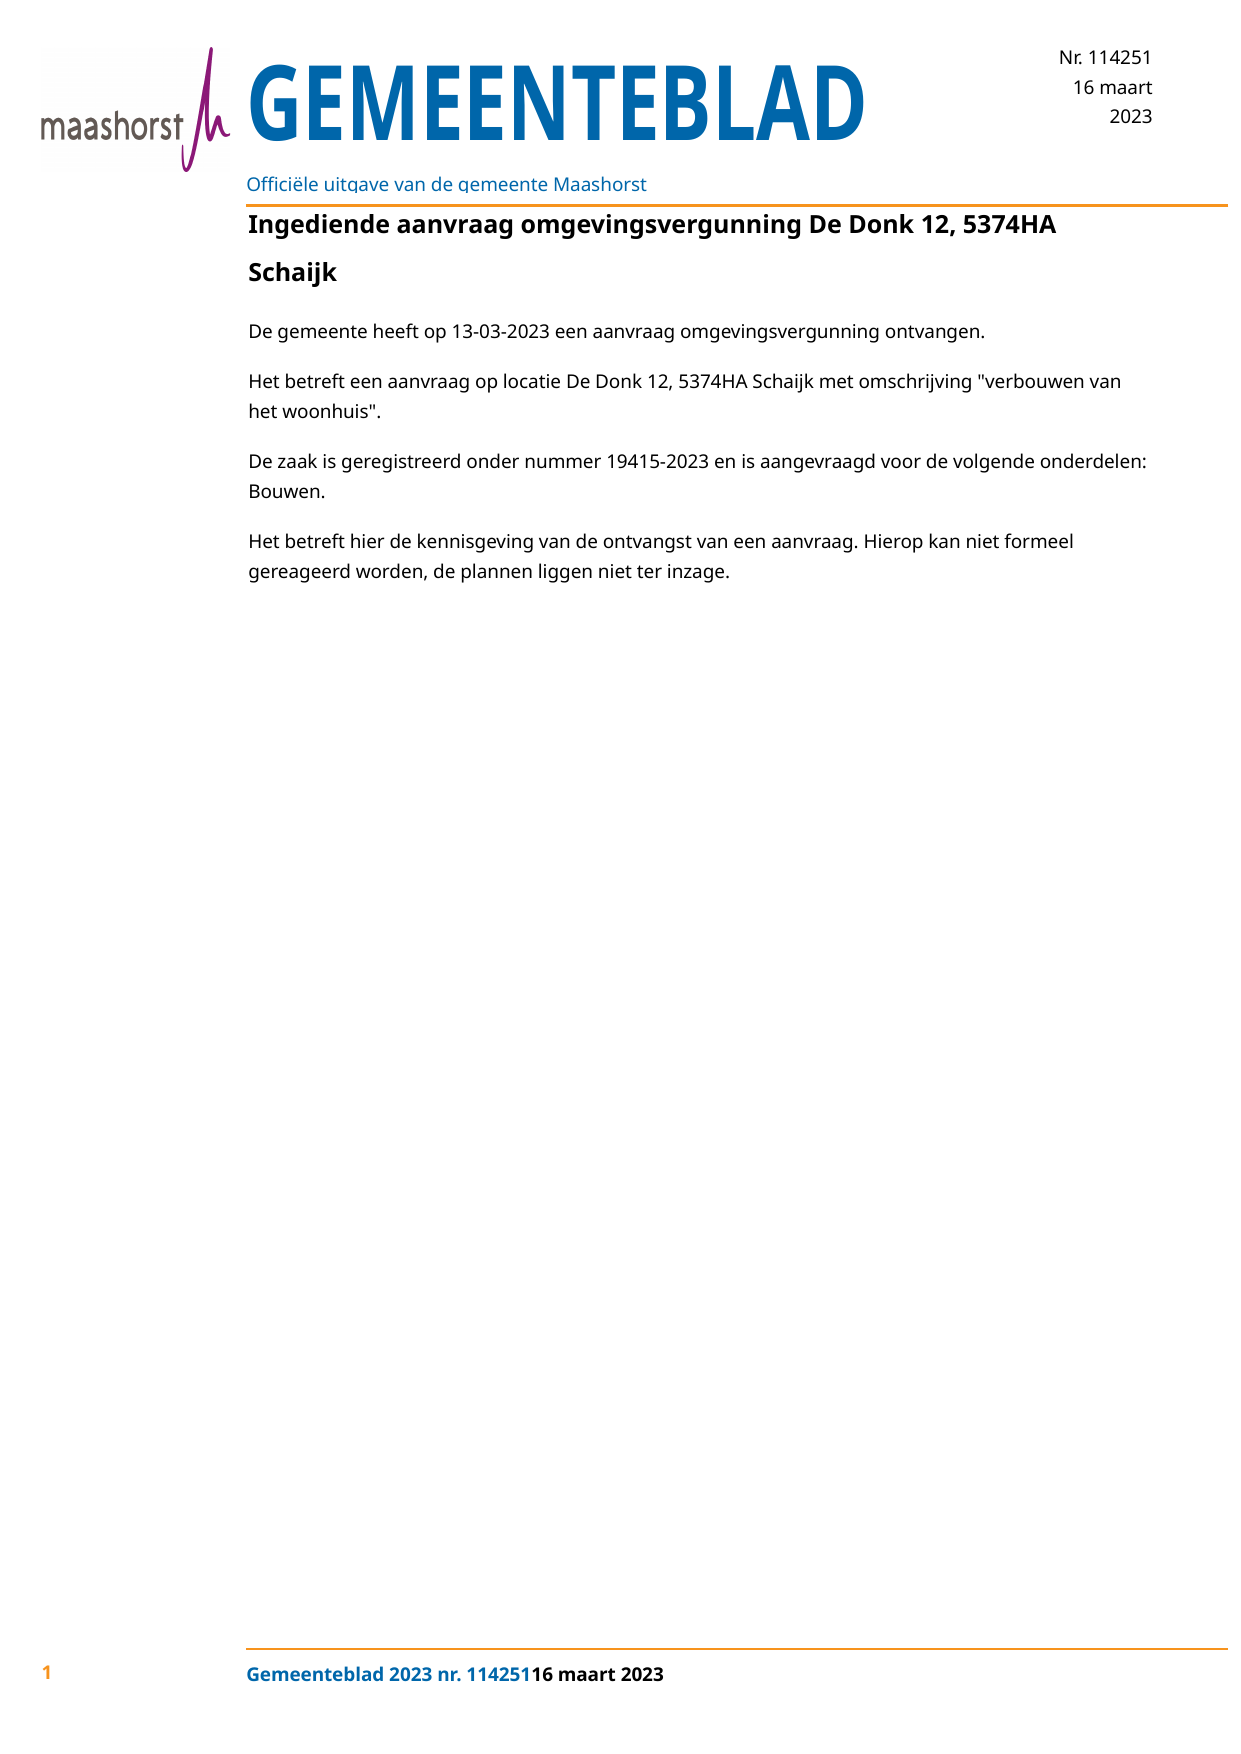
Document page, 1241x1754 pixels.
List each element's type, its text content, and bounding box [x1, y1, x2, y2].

text De gemeente heeft op 13-03-2023 een aanvraag omgevingsvergunning ontvangen. [248, 318, 1152, 344]
text Het betreft hier de kennisgeving van de ontvangst van een aanvraag. Hierop kan niet formeel gereageerd worden, de plannen liggen niet ter inzage. [248, 528, 1152, 584]
text Het betreft een aanvraag op locatie De Donk 12, 5374HA Schaijk met omschrijving "verbouwen van het woonhuis". [248, 368, 1152, 424]
picture [41, 47, 231, 172]
text De zaak is geregistreerd onder nummer 19415-2023 en is aangevraagd voor de volgende onderdelen: Bouwen. [248, 448, 1152, 504]
text Ingediende aanvraag omgevingsvergunning De Donk 12, 5374HA Schaijk [248, 207, 1152, 288]
